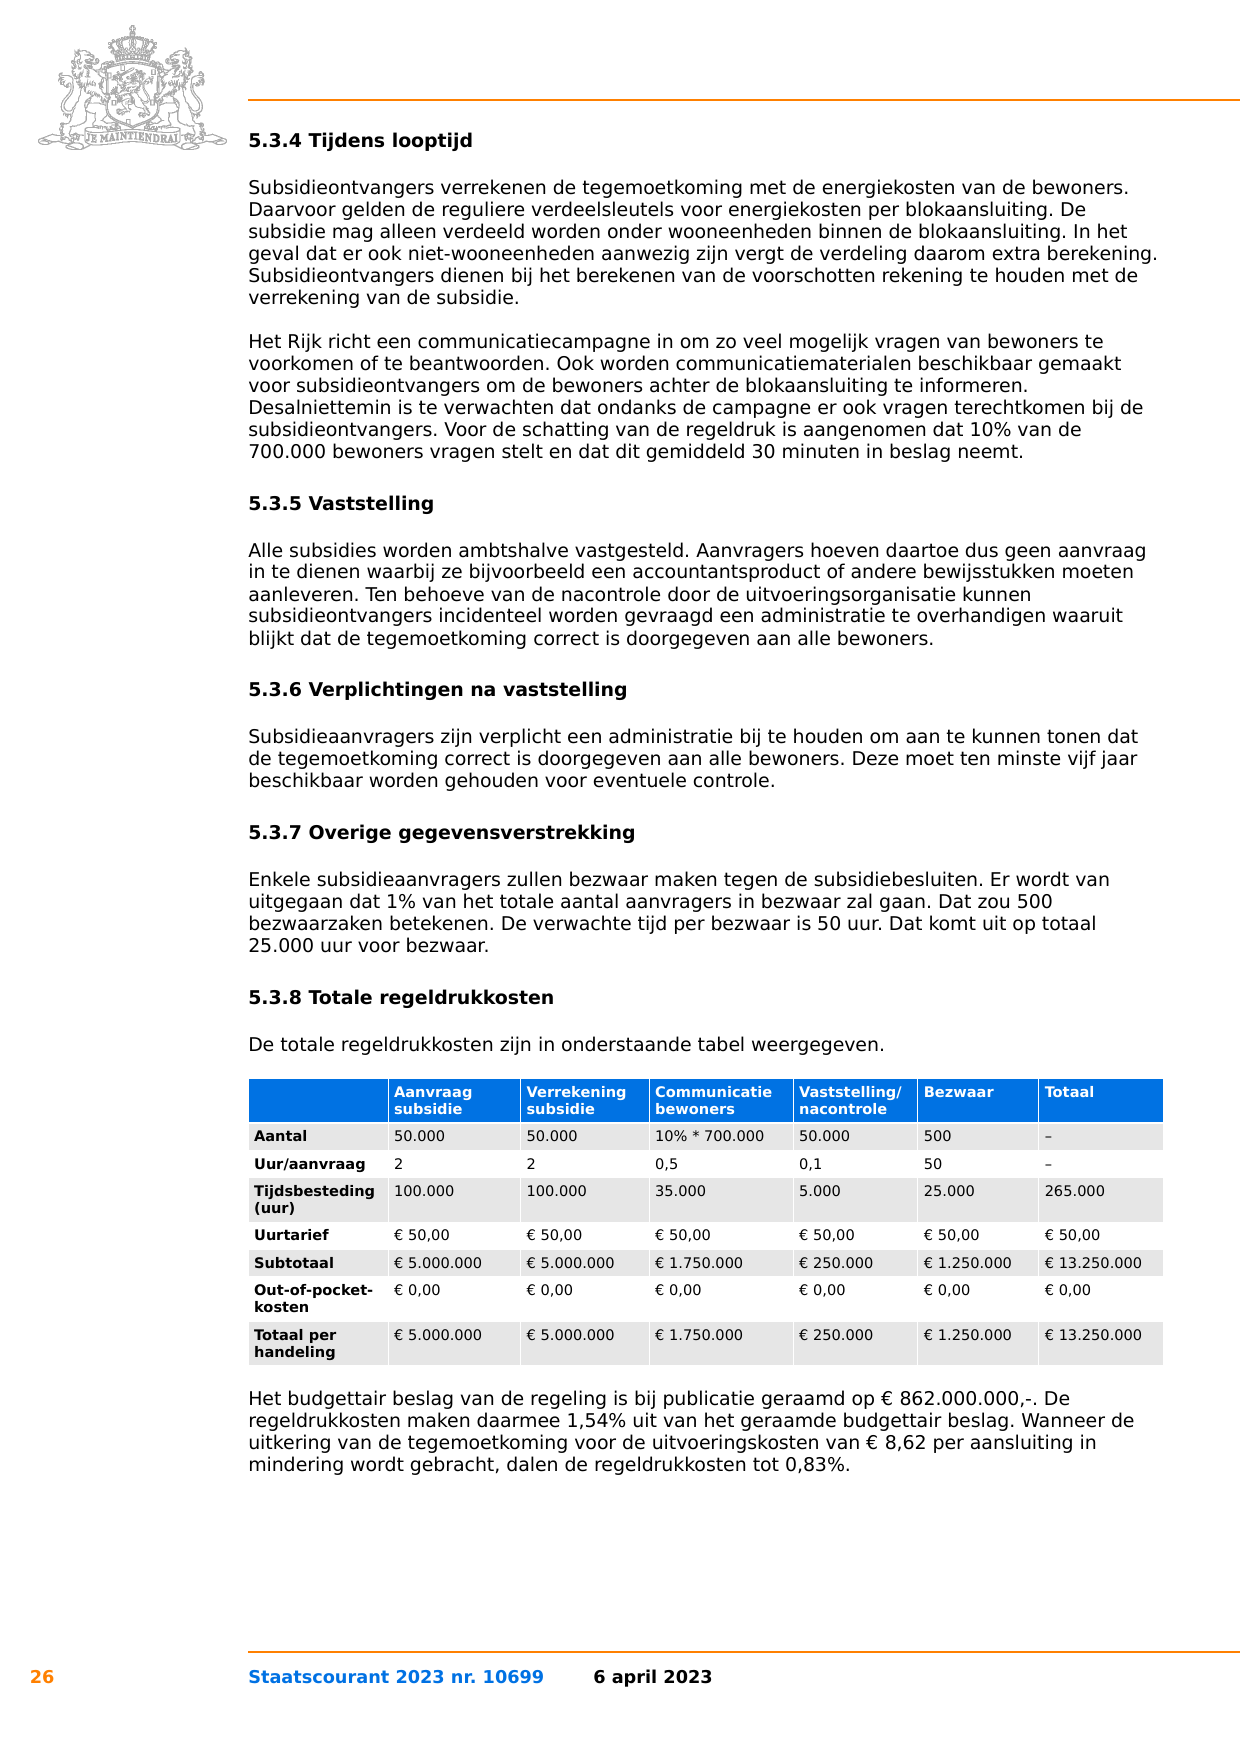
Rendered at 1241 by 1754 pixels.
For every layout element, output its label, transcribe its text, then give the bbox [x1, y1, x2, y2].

table_cell € 0,00 [650, 1278, 793, 1321]
table_cell 0,1 [794, 1151, 917, 1177]
table_cell 500 [918, 1124, 1038, 1150]
table_cell € 5.000.000 [521, 1250, 649, 1276]
table_cell € 1.750.000 [650, 1250, 793, 1276]
text Alle subsidies worden ambtshalve vastgesteld. Aanvragers hoeven daartoe dus geen aanvraag in te dienen waarbij ze bijvoorbeeld een accountantsproduct of andere bewijsstukken moeten aanleveren. Ten behoeve van de nacontrole door de uitvoeringsorganisatie kunnen subsidieontvangers incidenteel worden gevraagd een administratie te overhandigen waaruit blijkt dat de tegemoetkoming correct is doorgegeven aan alle bewoners. [248, 539, 1163, 649]
table_cell 2 [521, 1151, 649, 1177]
table_cell 5.000 [794, 1178, 917, 1222]
table_cell – [1039, 1151, 1163, 1177]
table_cell € 13.250.000 [1039, 1322, 1163, 1365]
table_cell € 50,00 [794, 1223, 917, 1249]
subtitle 5.3.5 Vaststelling [248, 492, 1163, 514]
table_cell € 50,00 [918, 1223, 1038, 1249]
table_cell € 1.750.000 [650, 1322, 793, 1365]
subtitle 5.3.6 Verplichtingen na vaststelling [248, 679, 1163, 701]
table_header Vaststelling/ nacontrole [794, 1079, 917, 1122]
table_cell 265.000 [1039, 1178, 1163, 1222]
text Subsidieaanvragers zijn verplicht een administratie bij te houden om aan te kunnen tonen dat de tegemoetkoming correct is doorgegeven aan alle bewoners. Deze moet ten minste vijf jaar beschikbaar worden gehouden voor eventuele controle. [248, 726, 1163, 792]
table_cell € 0,00 [389, 1278, 520, 1321]
table_cell € 13.250.000 [1039, 1250, 1163, 1276]
table_cell Tijdsbesteding (uur) [249, 1178, 388, 1222]
table_cell 50 [918, 1151, 1038, 1177]
table_cell Uur/aanvraag [249, 1151, 388, 1177]
table_cell Uurtarief [249, 1223, 388, 1249]
table_cell € 250.000 [794, 1322, 917, 1365]
table_cell € 5.000.000 [521, 1322, 649, 1365]
table_cell Subtotaal [249, 1250, 388, 1276]
text Enkele subsidieaanvragers zullen bezwaar maken tegen de subsidiebesluiten. Er wordt van uitgegaan dat 1% van het totale aantal aanvragers in bezwaar zal gaan. Dat zou 500 bezwaarzaken betekenen. De verwachte tijd per bezwaar is 50 uur. Dat komt uit op totaal 25.000 uur voor bezwaar. [248, 869, 1163, 957]
table_cell 25.000 [918, 1178, 1038, 1222]
table_header [249, 1079, 388, 1122]
table_cell € 5.000.000 [389, 1322, 520, 1365]
table_cell 50.000 [389, 1124, 520, 1150]
table_cell Totaal per handeling [249, 1322, 388, 1365]
table_cell € 0,00 [1039, 1278, 1163, 1321]
table_cell 100.000 [521, 1178, 649, 1222]
table_cell € 0,00 [918, 1278, 1038, 1321]
table_cell Aantal [249, 1124, 388, 1150]
table_cell € 50,00 [1039, 1223, 1163, 1249]
table_header Totaal [1039, 1079, 1163, 1122]
subtitle 5.3.8 Totale regeldrukkosten [248, 987, 1163, 1009]
table_cell € 1.250.000 [918, 1322, 1038, 1365]
text Het Rijk richt een communicatiecampagne in om zo veel mogelijk vragen van bewoners te voorkomen of te beantwoorden. Ook worden communicatiematerialen beschikbaar gemaakt voor subsidieontvangers om de bewoners achter de blokaansluiting te informeren. Desalniettemin is te verwachten dat ondanks de campagne er ook vragen terechtkomen bij de subsidieontvangers. Voor de schatting van de regeldruk is aangenomen dat 10% van de 700.000 bewoners vragen stelt en dat dit gemiddeld 30 minuten in beslag neemt. [248, 331, 1163, 462]
table_cell € 50,00 [650, 1223, 793, 1249]
table_cell € 5.000.000 [389, 1250, 520, 1276]
table_cell € 50,00 [521, 1223, 649, 1249]
table_cell € 250.000 [794, 1250, 917, 1276]
text Het budgettair beslag van de regeling is bij publicatie geraamd op € 862.000.000,-. De regeldrukkosten maken daarmee 1,54% uit van het geraamde budgettair beslag. Wanneer de uitkering van de tegemoetkoming voor de uitvoeringskosten van € 8,62 per aansluiting in mindering wordt gebracht, dalen de regeldrukkosten tot 0,83%. [248, 1388, 1163, 1476]
table_cell 0,5 [650, 1151, 793, 1177]
table_header Aanvraag subsidie [389, 1079, 520, 1122]
table_cell 50.000 [794, 1124, 917, 1150]
table_cell – [1039, 1124, 1163, 1150]
picture [38, 25, 227, 150]
text De totale regeldrukkosten zijn in onderstaande tabel weergegeven. [248, 1034, 1163, 1056]
table_cell 10% * 700.000 [650, 1124, 793, 1150]
subtitle 5.3.4 Tijdens looptijd [248, 130, 1163, 152]
table_cell € 1.250.000 [918, 1250, 1038, 1276]
table_cell 50.000 [521, 1124, 649, 1150]
table_cell € 50,00 [389, 1223, 520, 1249]
table_cell 100.000 [389, 1178, 520, 1222]
table_header Bezwaar [918, 1079, 1038, 1122]
table_cell Out-of-pocket-kosten [249, 1278, 388, 1321]
table_cell € 0,00 [521, 1278, 649, 1321]
table_header Communicatie bewoners [650, 1079, 793, 1122]
table_cell 2 [389, 1151, 520, 1177]
table_header Verrekening subsidie [521, 1079, 649, 1122]
table_cell € 0,00 [794, 1278, 917, 1321]
table_cell 35.000 [650, 1178, 793, 1222]
text Subsidieontvangers verrekenen de tegemoetkoming met de energiekosten van de bewoners. Daarvoor gelden de reguliere verdeelsleutels voor energiekosten per blokaansluiting. De subsidie mag alleen verdeeld worden onder wooneenheden binnen de blokaansluiting. In het geval dat er ook niet-wooneenheden aanwezig zijn vergt de verdeling daarom extra berekening. Subsidieontvangers dienen bij het berekenen van de voorschotten rekening te houden met de verrekening van de subsidie. [248, 177, 1163, 309]
subtitle 5.3.7 Overige gegevensverstrekking [248, 822, 1163, 844]
